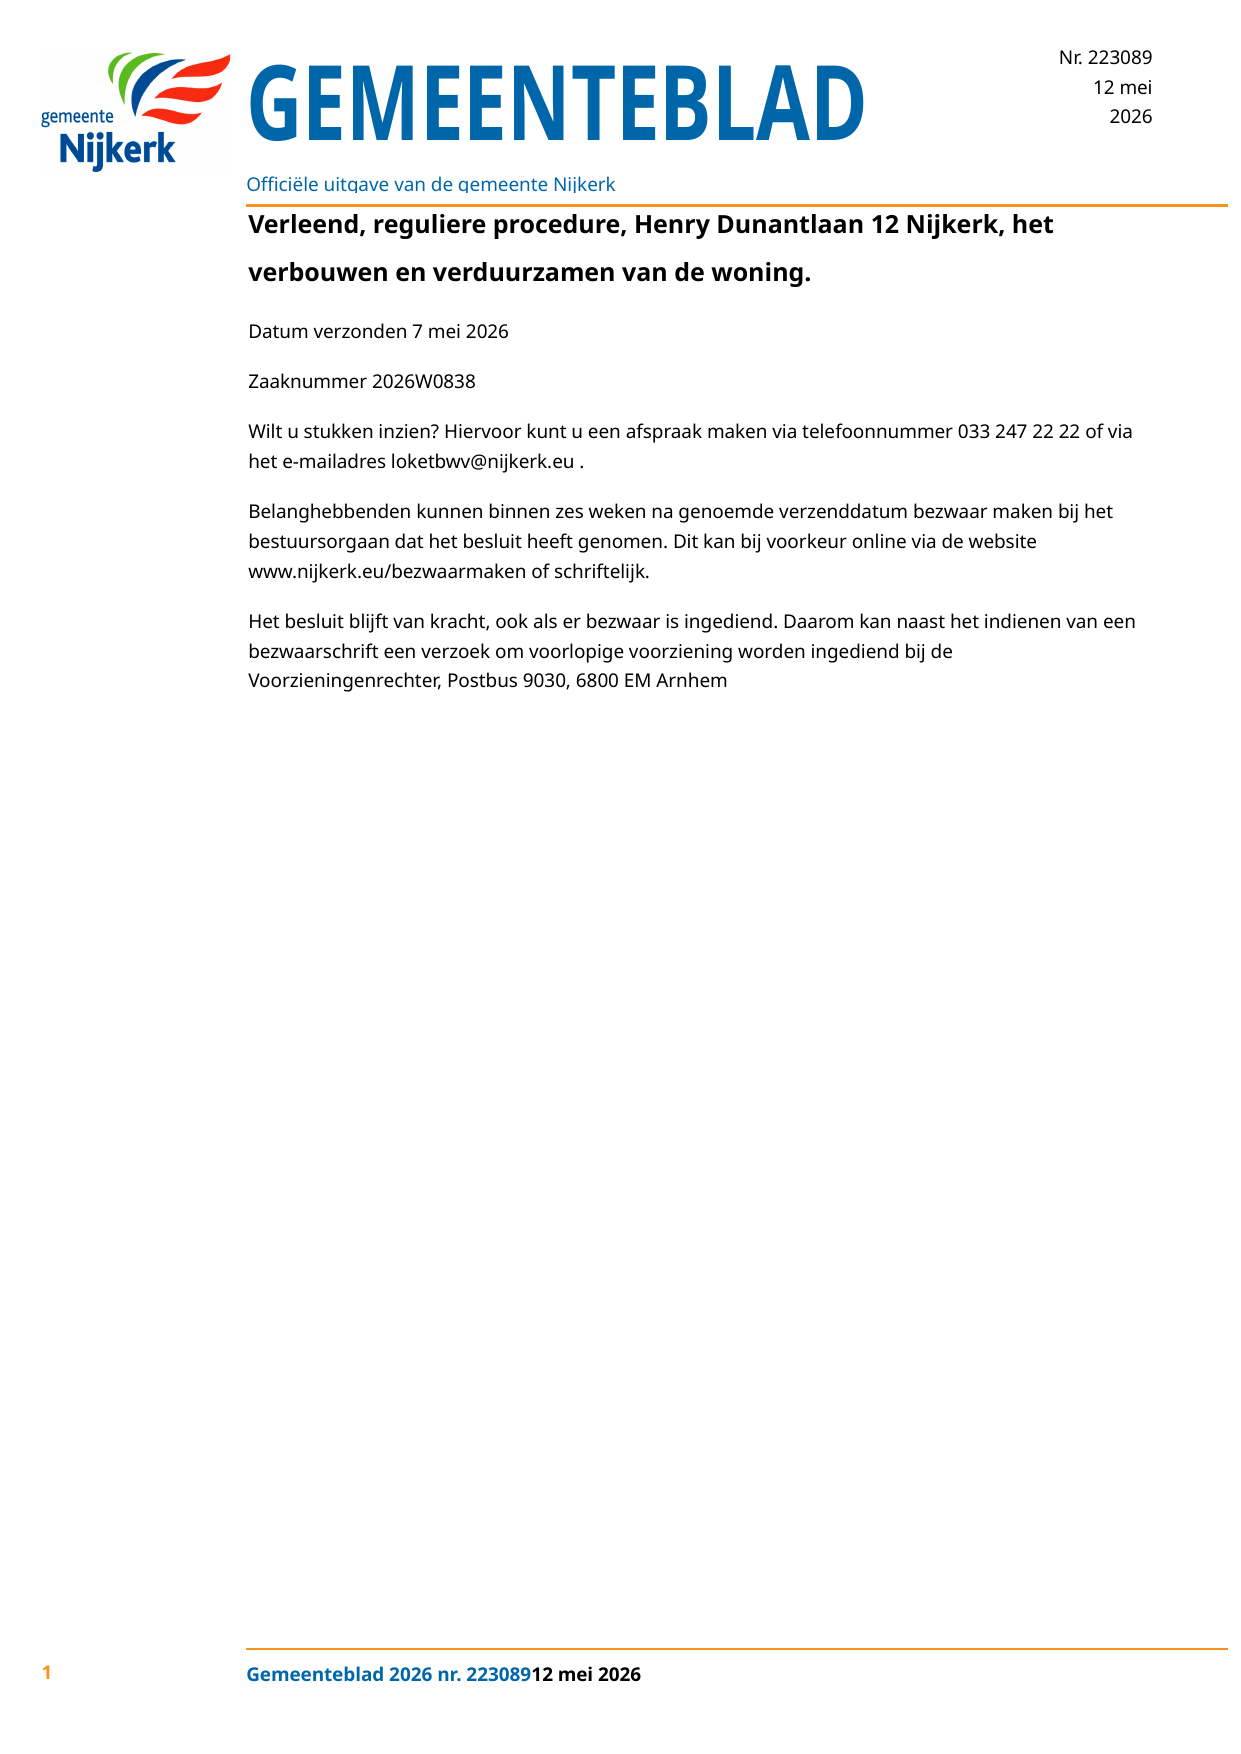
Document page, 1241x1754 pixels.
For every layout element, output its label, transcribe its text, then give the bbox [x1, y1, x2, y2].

text Verleend, reguliere procedure, Henry Dunantlaan 12 Nijkerk, het verbouwen en verduurzamen van de woning. [248, 207, 1152, 288]
text Het besluit blijft van kracht, ook als er bezwaar is ingediend. Daarom kan naast het indienen van een bezwaarschrift een verzoek om voorlopige voorziening worden ingediend bij de Voorzieningenrechter, Postbus 9030, 6800 EM Arnhem [248, 608, 1152, 693]
text Belanghebbenden kunnen binnen zes weken na genoemde verzenddatum bezwaar maken bij het bestuursorgaan dat het besluit heeft genomen. Dit kan bij voorkeur online via de website www.nijkerk.eu/bezwaarmaken of schriftelijk. [248, 499, 1152, 584]
text Zaaknummer 2026W0838 [248, 368, 1152, 394]
picture [41, 47, 231, 172]
text Datum verzonden 7 mei 2026 [248, 318, 1152, 344]
text Wilt u stukken inzien? Hiervoor kunt u een afspraak maken via telefoonnummer 033 247 22 22 of via het e-mailadres loketbwv@nijkerk.eu . [248, 419, 1152, 474]
